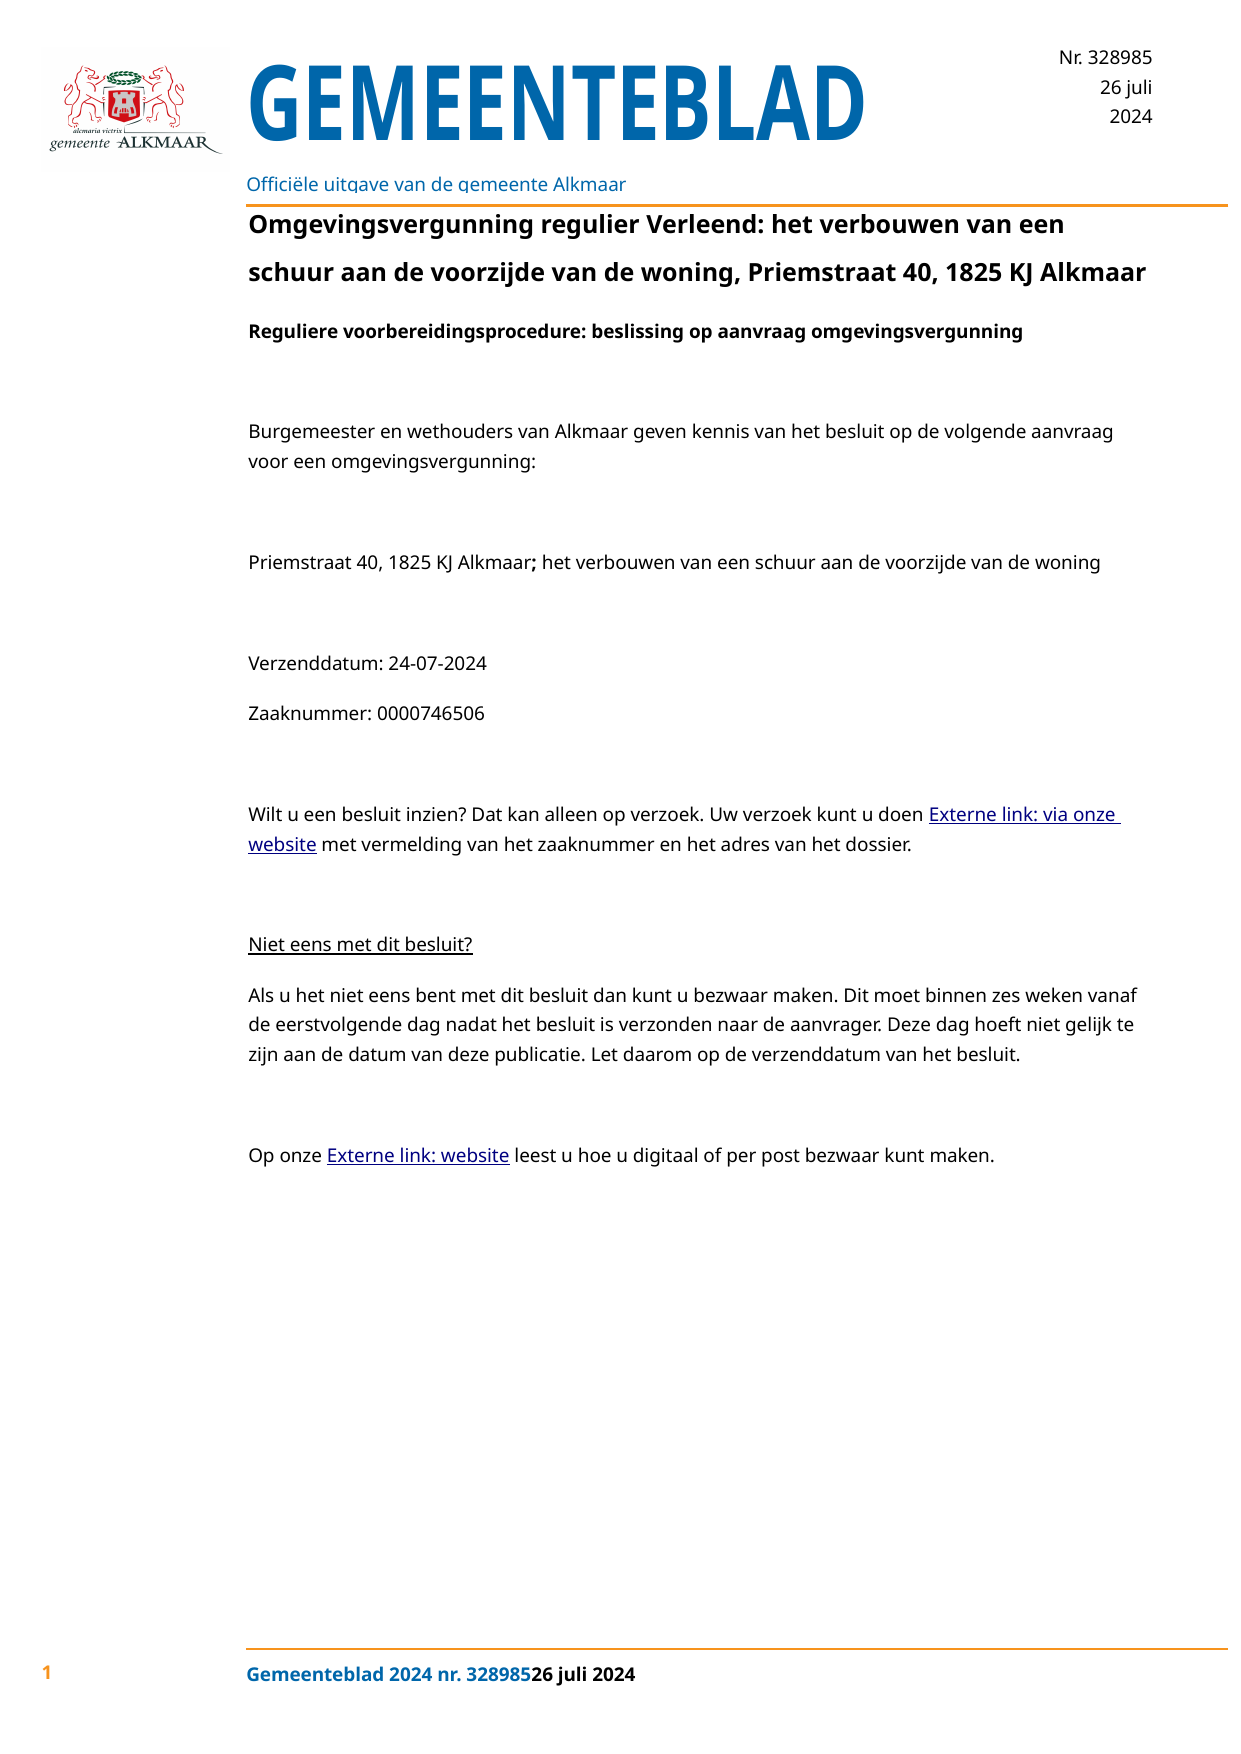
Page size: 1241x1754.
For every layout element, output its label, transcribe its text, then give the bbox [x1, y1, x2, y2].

text Zaaknummer: 0000746506 [248, 700, 1152, 726]
text Priemstraat 40, 1825 KJ Alkmaar; het verbouwen van een schuur aan de voorzijde van de woning [248, 549, 1152, 575]
text Reguliere voorbereidingsprocedure: beslissing op aanvraag omgevingsvergunning [248, 318, 1152, 344]
text Omgevingsvergunning regulier Verleend: het verbouwen van een schuur aan de voorzijde van de woning, Priemstraat 40, 1825 KJ Alkmaar [248, 207, 1152, 288]
text Op onze Externe link: website leest u hoe u digitaal of per post bezwaar kunt maken. [248, 1142, 1152, 1168]
text Verzenddatum: 24-07-2024 [248, 650, 1152, 676]
text Burgemeester en wethouders van Alkmaar geven kennis van het besluit op de volgende aanvraag voor een omgevingsvergunning: [248, 419, 1152, 474]
text Wilt u een besluit inzien? Dat kan alleen op verzoek. Uw verzoek kunt u doen Externe link: via onze website met vermelding van het zaaknummer en het adres van het dossier. [248, 801, 1152, 857]
text Als u het niet eens bent met dit besluit dan kunt u bezwaar maken. Dit moet binnen zes weken vanaf de eerstvolgende dag nadat het besluit is verzonden naar de aanvrager. Deze dag hoeft niet gelijk te zijn aan de datum van deze publicatie. Let daarom op de verzenddatum van het besluit. [248, 982, 1152, 1067]
picture [41, 47, 231, 172]
text Niet eens met dit besluit? [248, 932, 1152, 957]
